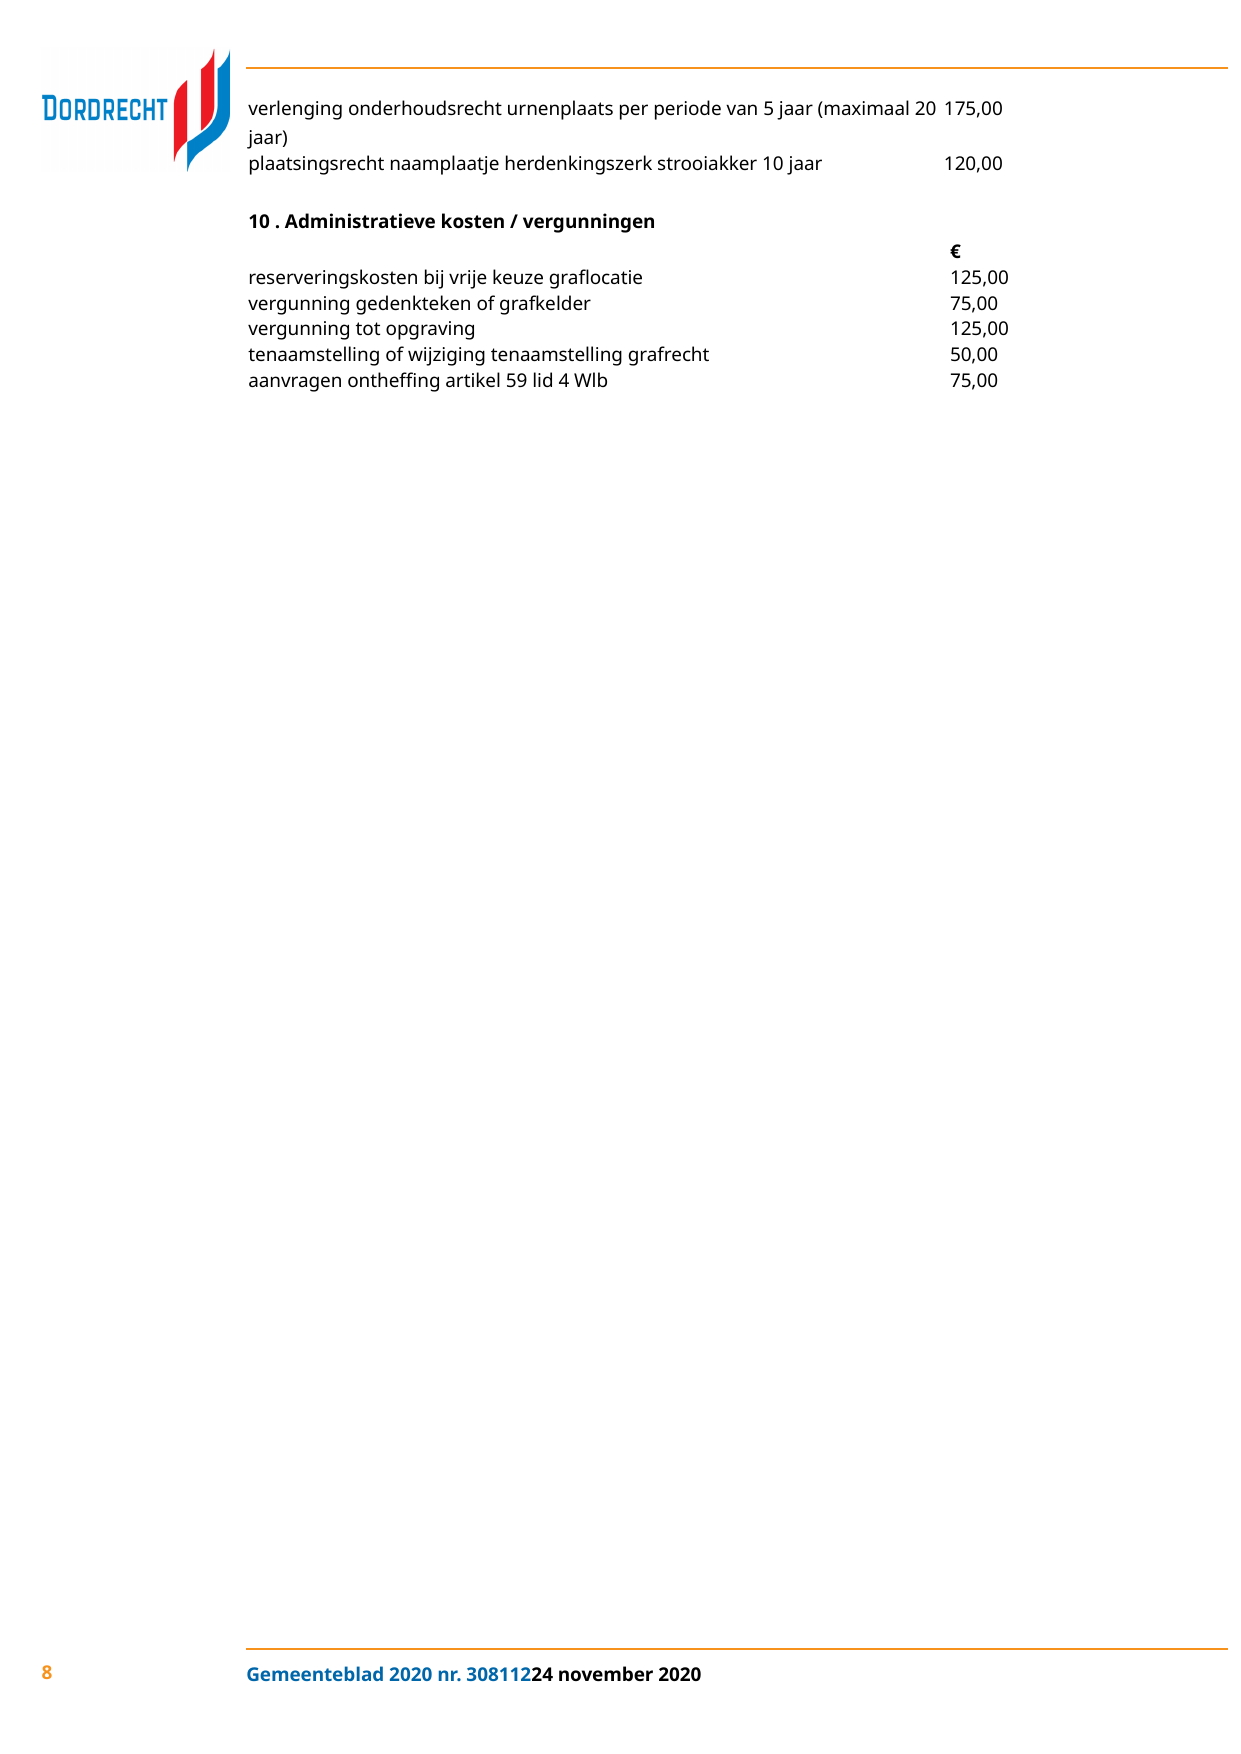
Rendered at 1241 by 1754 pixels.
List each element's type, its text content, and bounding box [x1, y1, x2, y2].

table_cell vergunning tot opgraving [248, 316, 950, 341]
table_cell 125,00 [950, 316, 1152, 341]
table_cell 175,00 [944, 95, 1152, 150]
picture [41, 47, 231, 172]
table_header € [950, 238, 1152, 264]
table_cell plaatsingsrecht naamplaatje herdenkingszerk strooiakker 10 jaar [248, 150, 944, 176]
table_cell reserveringskosten bij vrije keuze graflocatie [248, 264, 950, 290]
table_cell 125,00 [950, 264, 1152, 290]
table_cell aanvragen ontheffing artikel 59 lid 4 Wlb [248, 367, 950, 393]
table_cell verlenging onderhoudsrecht urnenplaats per periode van 5 jaar (maximaal 20 jaar) [248, 95, 944, 150]
table_header [248, 238, 950, 264]
table_cell tenaamstelling of wijziging tenaamstelling grafrecht [248, 341, 950, 367]
table_cell vergunning gedenkteken of grafkelder [248, 290, 950, 316]
text 10 . Administratieve kosten / vergunningen [248, 209, 1152, 234]
table_cell 75,00 [950, 367, 1152, 393]
table_cell 75,00 [950, 290, 1152, 316]
table_cell 120,00 [944, 150, 1152, 176]
table_cell 50,00 [950, 341, 1152, 367]
